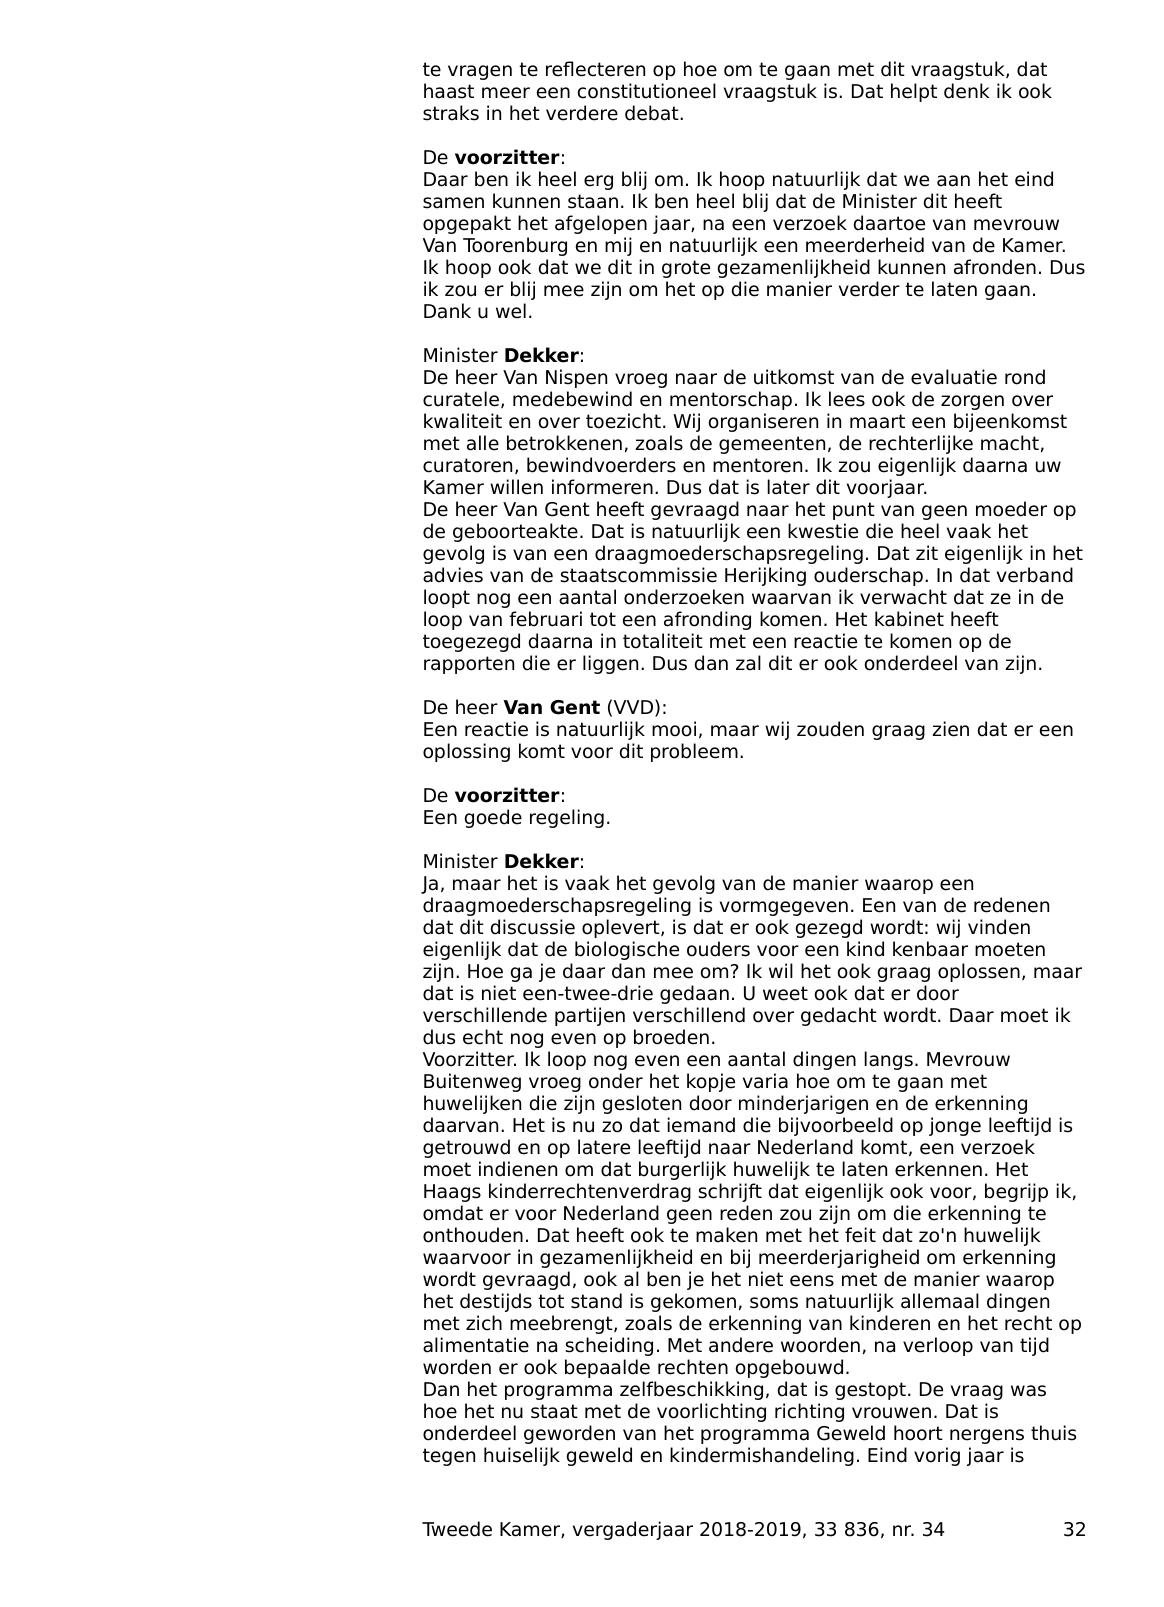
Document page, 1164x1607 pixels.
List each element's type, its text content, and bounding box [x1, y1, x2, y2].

text De heer Van Gent heeft gevraagd naar het punt van geen moeder op de geboorteakte. Dat is natuurlijk een kwestie die heel vaak het gevolg is van een draagmoederschapsregeling. Dat zit eigenlijk in het advies van de staatscommissie Herijking ouderschap. In dat verband loopt nog een aantal onderzoeken waarvan ik verwacht dat ze in de loop van februari tot een afronding komen. Het kabinet heeft toegezegd daarna in totaliteit met een reactie te komen op de rapporten die er liggen. Dus dan zal dit er ook onderdeel van zijn. [422, 499, 1087, 675]
text De heer Van Nispen vroeg naar de uitkomst van de evaluatie rond curatele, medebewind en mentorschap. Ik lees ook de zorgen over kwaliteit en over toezicht. Wij organiseren in maart een bijeenkomst met alle betrokkenen, zoals de gemeenten, de rechterlijke macht, curatoren, bewindvoerders en mentoren. Ik zou eigenlijk daarna uw Kamer willen informeren. Dus dat is later dit voorjaar. [422, 367, 1087, 499]
text Dan het programma zelfbeschikking, dat is gestopt. De vraag was hoe het nu staat met de voorlichting richting vrouwen. Dat is onderdeel geworden van het programma Geweld hoort nergens thuis tegen huiselijk geweld en kindermishandeling. Eind vorig jaar is [422, 1379, 1087, 1467]
text De voorzitter: [422, 147, 1087, 169]
text Een reactie is natuurlijk mooi, maar wij zouden graag zien dat er een oplossing komt voor dit probleem. [422, 719, 1087, 763]
text Minister Dekker: [422, 345, 1087, 367]
text te vragen te reflecteren op hoe om te gaan met dit vraagstuk, dat haast meer een constitutioneel vraagstuk is. Dat helpt denk ik ook straks in het verdere debat. [422, 59, 1087, 125]
text Daar ben ik heel erg blij om. Ik hoop natuurlijk dat we aan het eind samen kunnen staan. Ik ben heel blij dat de Minister dit heeft opgepakt het afgelopen jaar, na een verzoek daartoe van mevrouw Van Toorenburg en mij en natuurlijk een meerderheid van de Kamer. Ik hoop ook dat we dit in grote gezamenlijkheid kunnen afronden. Dus ik zou er blij mee zijn om het op die manier verder te laten gaan. Dank u wel. [422, 169, 1087, 323]
text Ja, maar het is vaak het gevolg van de manier waarop een draagmoederschapsregeling is vormgegeven. Een van de redenen dat dit discussie oplevert, is dat er ook gezegd wordt: wij vinden eigenlijk dat de biologische ouders voor een kind kenbaar moeten zijn. Hoe ga je daar dan mee om? Ik wil het ook graag oplossen, maar dat is niet een-twee-drie gedaan. U weet ook dat er door verschillende partijen verschillend over gedacht wordt. Daar moet ik dus echt nog even op broeden. [422, 873, 1087, 1049]
text De heer Van Gent (VVD): [422, 697, 1087, 719]
text De voorzitter: [422, 785, 1087, 807]
text Een goede regeling. [422, 807, 1087, 829]
text Voorzitter. Ik loop nog even een aantal dingen langs. Mevrouw Buitenweg vroeg onder het kopje varia hoe om te gaan met huwelijken die zijn gesloten door minderjarigen en de erkenning daarvan. Het is nu zo dat iemand die bijvoorbeeld op jonge leeftijd is getrouwd en op latere leeftijd naar Nederland komt, een verzoek moet indienen om dat burgerlijk huwelijk te laten erkennen. Het Haags kinderrechtenverdrag schrijft dat eigenlijk ook voor, begrijp ik, omdat er voor Nederland geen reden zou zijn om die erkenning te onthouden. Dat heeft ook te maken met het feit dat zo'n huwelijk waarvoor in gezamenlijkheid en bij meerderjarigheid om erkenning wordt gevraagd, ook al ben je het niet eens met de manier waarop het destijds tot stand is gekomen, soms natuurlijk allemaal dingen met zich meebrengt, zoals de erkenning van kinderen en het recht op alimentatie na scheiding. Met andere woorden, na verloop van tijd worden er ook bepaalde rechten opgebouwd. [422, 1049, 1087, 1379]
text Minister Dekker: [422, 851, 1087, 873]
